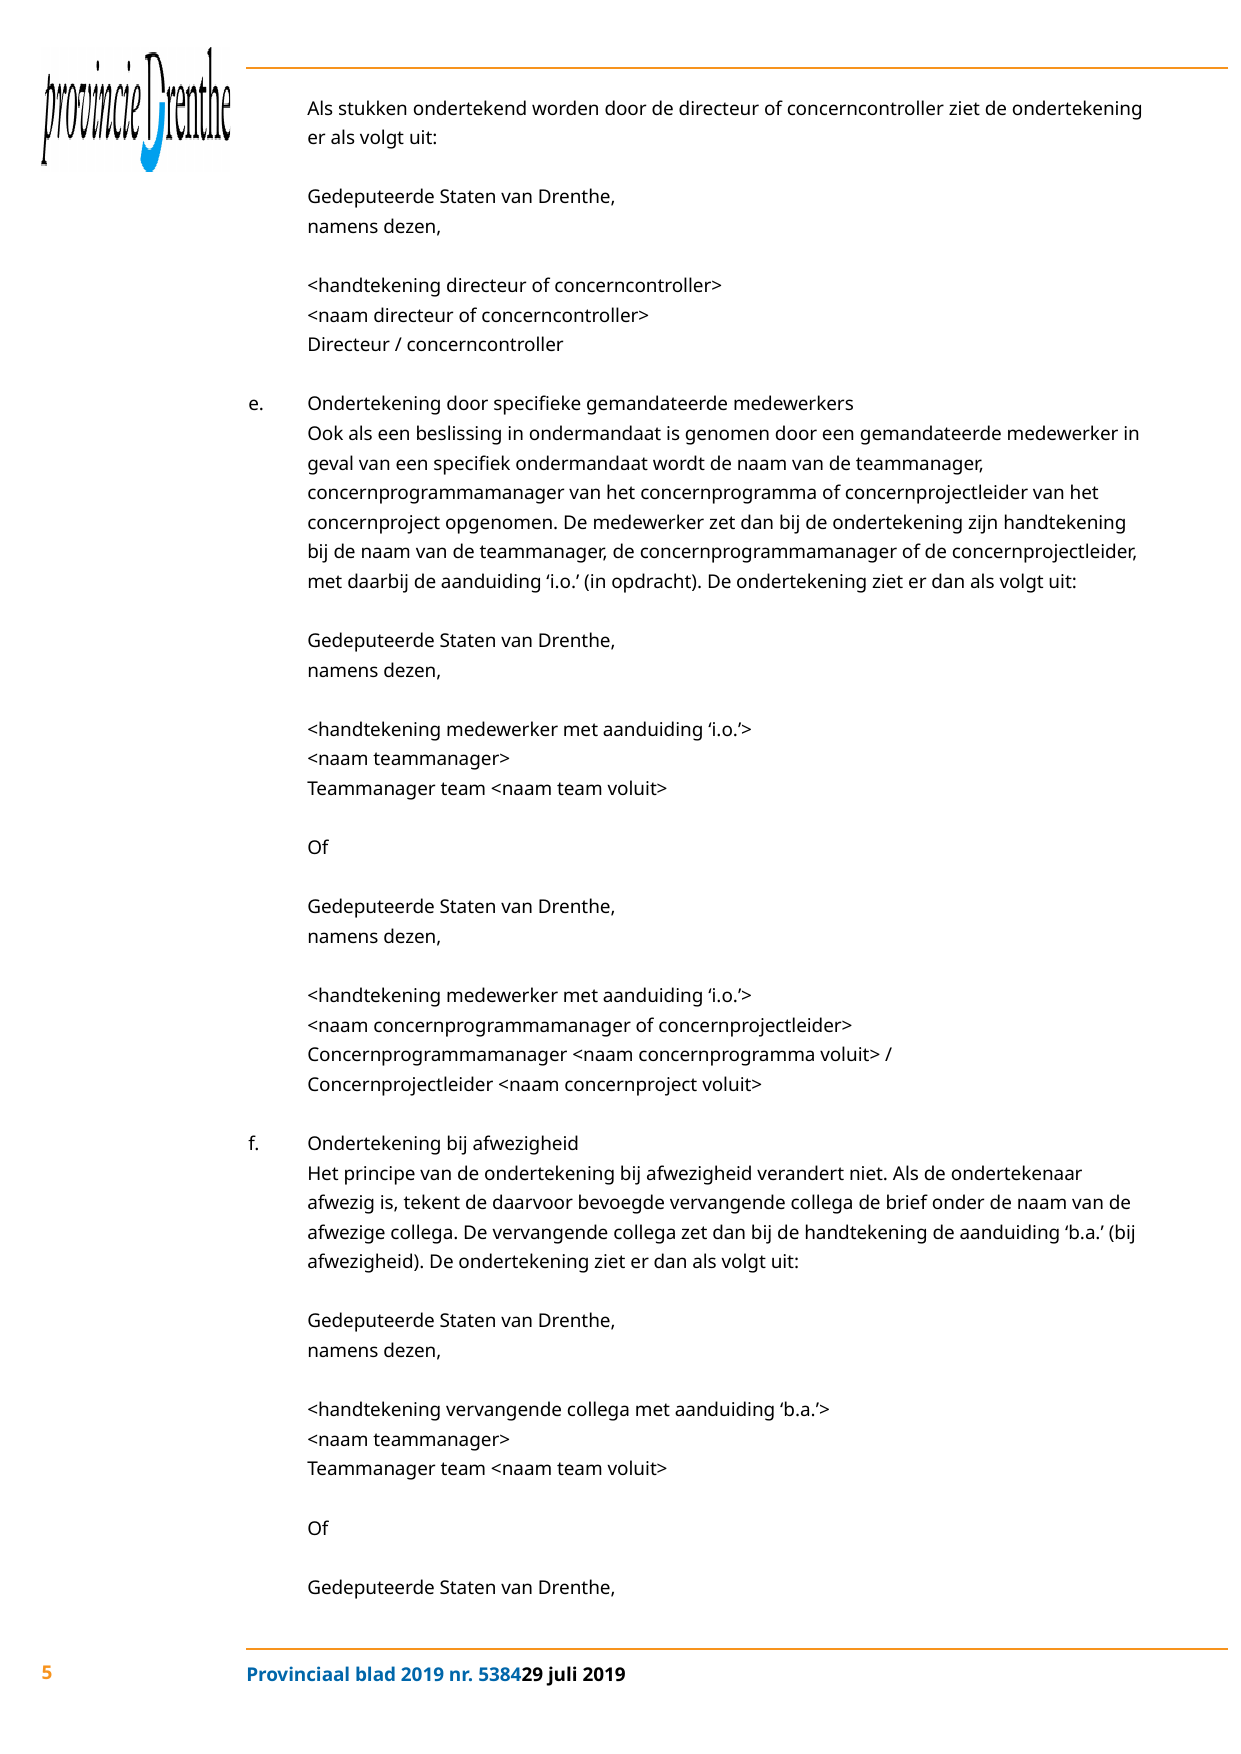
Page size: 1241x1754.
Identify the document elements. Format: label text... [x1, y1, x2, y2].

list <naam teammanager> [248, 1426, 1152, 1452]
list <handtekening directeur of concerncontroller> [248, 272, 1152, 298]
list <naam teammanager> [248, 746, 1152, 771]
list namens dezen, [248, 213, 1152, 239]
list Teammanager team <naam team voluit> [248, 775, 1152, 801]
list namens dezen, [248, 923, 1152, 949]
list Ook als een beslissing in ondermandaat is genomen door een gemandateerde medewerker in geval van een specifiek ondermandaat wordt de naam van de teammanager, concernprogrammamanager van het concernprogramma of concernprojectleider van het concernproject opgenomen. De medewerker zet dan bij de ondertekening zijn handtekening bij de naam van de teammanager, de concernprogrammamanager of de concernprojectleider, met daarbij de aanduiding ‘i.o.’ (in opdracht). De ondertekening ziet er dan als volgt uit: [248, 420, 1152, 594]
list Gedeputeerde Staten van Drenthe, [248, 893, 1152, 919]
list Als stukken ondertekend worden door de directeur of concerncontroller ziet de ondertekening er als volgt uit: [248, 95, 1152, 150]
picture [41, 47, 231, 172]
list Gedeputeerde Staten van Drenthe, [248, 1308, 1152, 1333]
list <handtekening vervangende collega met aanduiding ‘b.a.’> [248, 1396, 1152, 1422]
list Het principe van de ondertekening bij afwezigheid verandert niet. Als de ondertekenaar afwezig is, tekent de daarvoor bevoegde vervangende collega de brief onder de naam van de afwezige collega. De vervangende collega zet dan bij de handtekening de aanduiding ‘b.a.’ (bij afwezigheid). De ondertekening ziet er dan als volgt uit: [248, 1160, 1152, 1274]
list Directeur / concerncontroller [248, 331, 1152, 357]
list Gedeputeerde Staten van Drenthe, [248, 627, 1152, 653]
list Gedeputeerde Staten van Drenthe, [248, 183, 1152, 209]
list Gedeputeerde Staten van Drenthe, [248, 1574, 1152, 1600]
list Of [248, 1515, 1152, 1541]
list Of [248, 834, 1152, 860]
list Concernprojectleider <naam concernproject voluit> [248, 1071, 1152, 1097]
list <handtekening medewerker met aanduiding ‘i.o.’> [248, 716, 1152, 742]
list namens dezen, [248, 1337, 1152, 1363]
list <handtekening medewerker met aanduiding ‘i.o.’> [248, 982, 1152, 1008]
list Ondertekening bij afwezigheid [248, 1130, 1152, 1156]
list Concernprogrammamanager <naam concernprogramma voluit> / [248, 1041, 1152, 1067]
list Ondertekening door specifieke gemandateerde medewerkers [248, 391, 1152, 416]
list <naam concernprogrammamanager of concernprojectleider> [248, 1012, 1152, 1038]
list <naam directeur of concerncontroller> [248, 302, 1152, 328]
list Teammanager team <naam team voluit> [248, 1456, 1152, 1481]
list namens dezen, [248, 657, 1152, 683]
